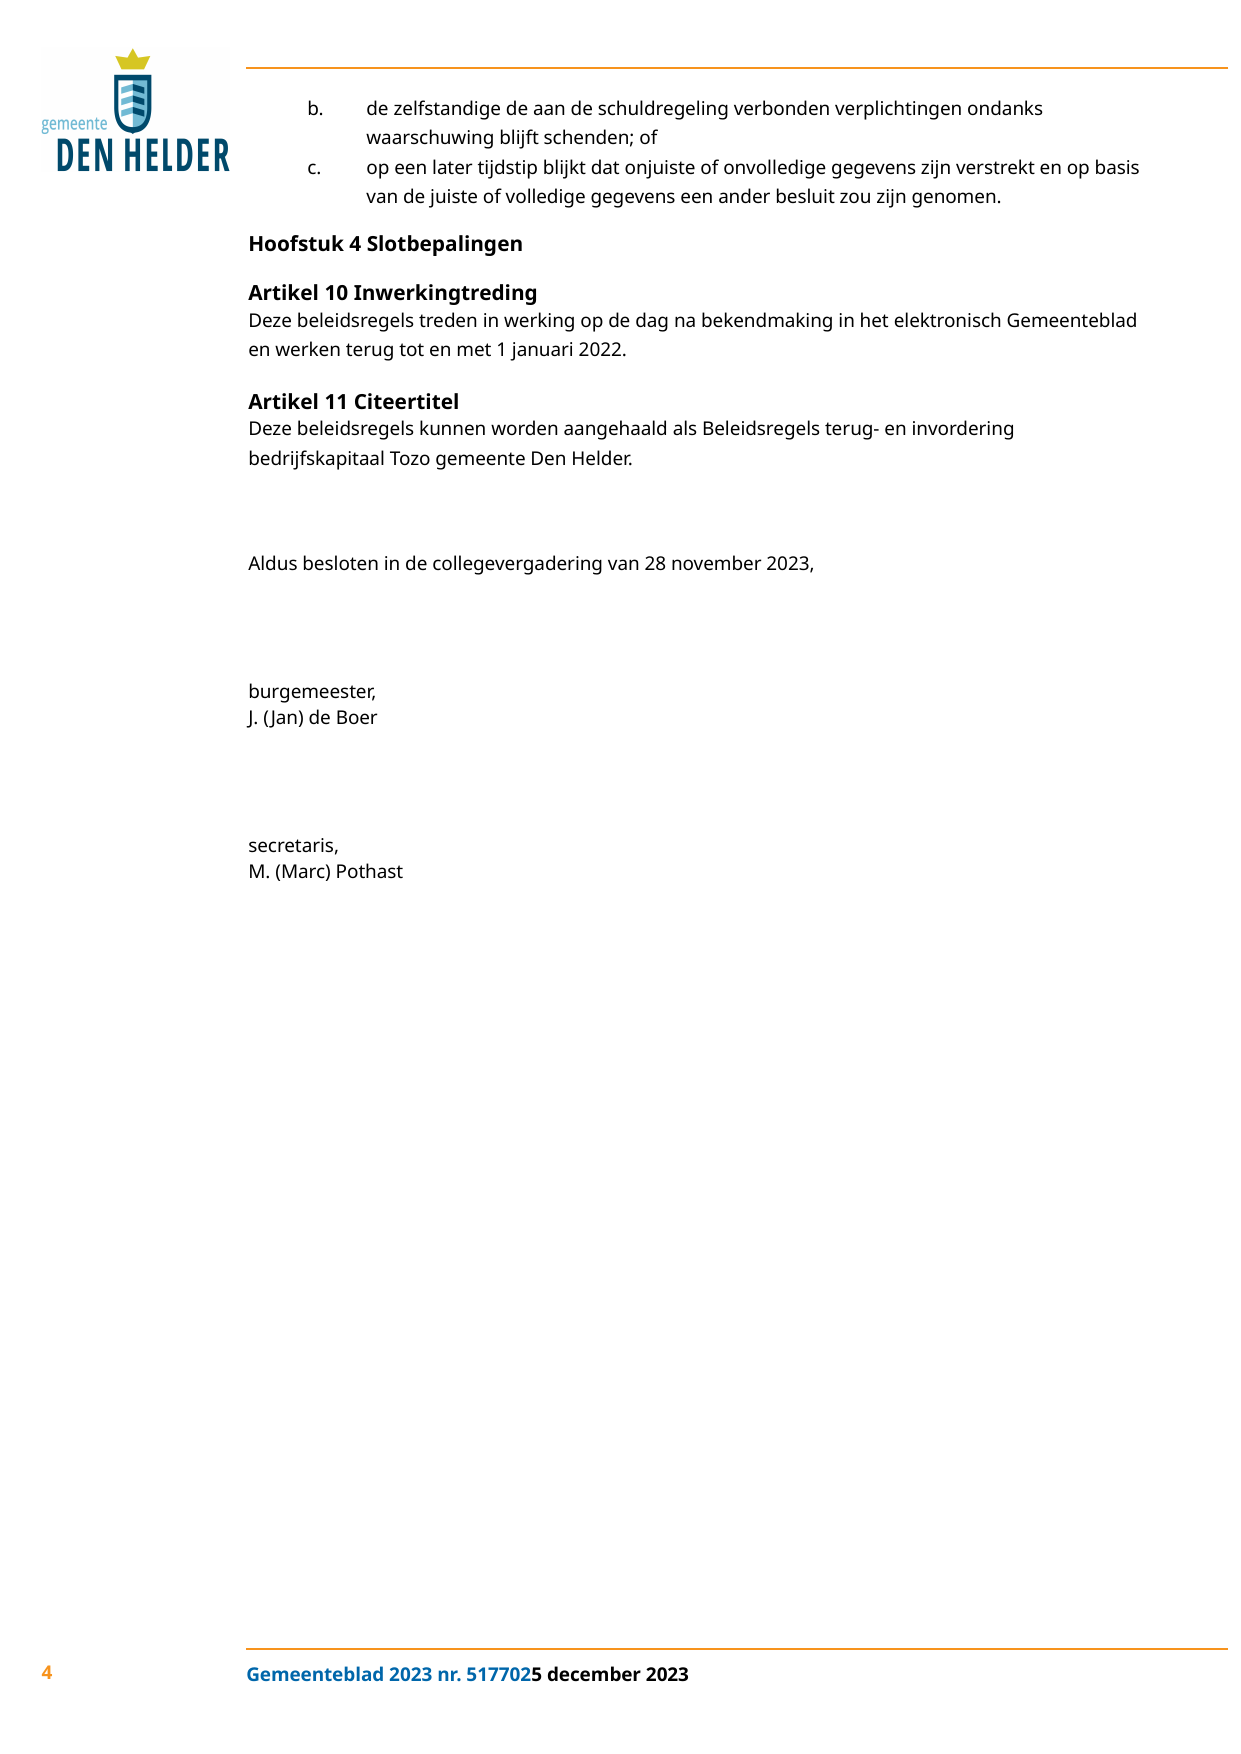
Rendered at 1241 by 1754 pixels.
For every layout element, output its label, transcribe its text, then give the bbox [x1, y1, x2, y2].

text J. (Jan) de Boer [248, 704, 1152, 730]
picture [41, 47, 231, 172]
list op een later tijdstip blijkt dat onjuiste of onvolledige gegevens zijn verstrekt en op basis van de juiste of volledige gegevens een ander besluit zou zijn genomen. [307, 154, 1152, 209]
picture [63, 144, 68, 165]
picture [100, 154, 106, 172]
text Deze beleidsregels kunnen worden aangehaald als Beleidsregels terug- en invordering bedrijfskapitaal Tozo gemeente Den Helder. [248, 415, 1152, 471]
text M. (Marc) Pothast [248, 858, 1152, 884]
picture [220, 160, 224, 172]
list de zelfstandige de aan de schuldregeling verbonden verplichtingen ondanks waarschuwing blijft schenden; of [307, 95, 1152, 150]
text burgemeester, [248, 678, 1152, 704]
text Hoofstuk 4 Slotbepalingen [248, 229, 1152, 258]
text Artikel 10 Inwerkingtreding [248, 278, 1152, 307]
picture [182, 144, 187, 165]
text Aldus besloten in de collegevergadering van 28 november 2023, [248, 550, 1152, 575]
picture [130, 157, 135, 172]
text Artikel 11 Citeertitel [248, 387, 1152, 415]
text Deze beleidsregels treden in werking op de dag na bekendmaking in het elektronisch Gemeenteblad en werken terug tot en met 1 januari 2022. [248, 307, 1152, 362]
text secretaris, [248, 833, 1152, 858]
